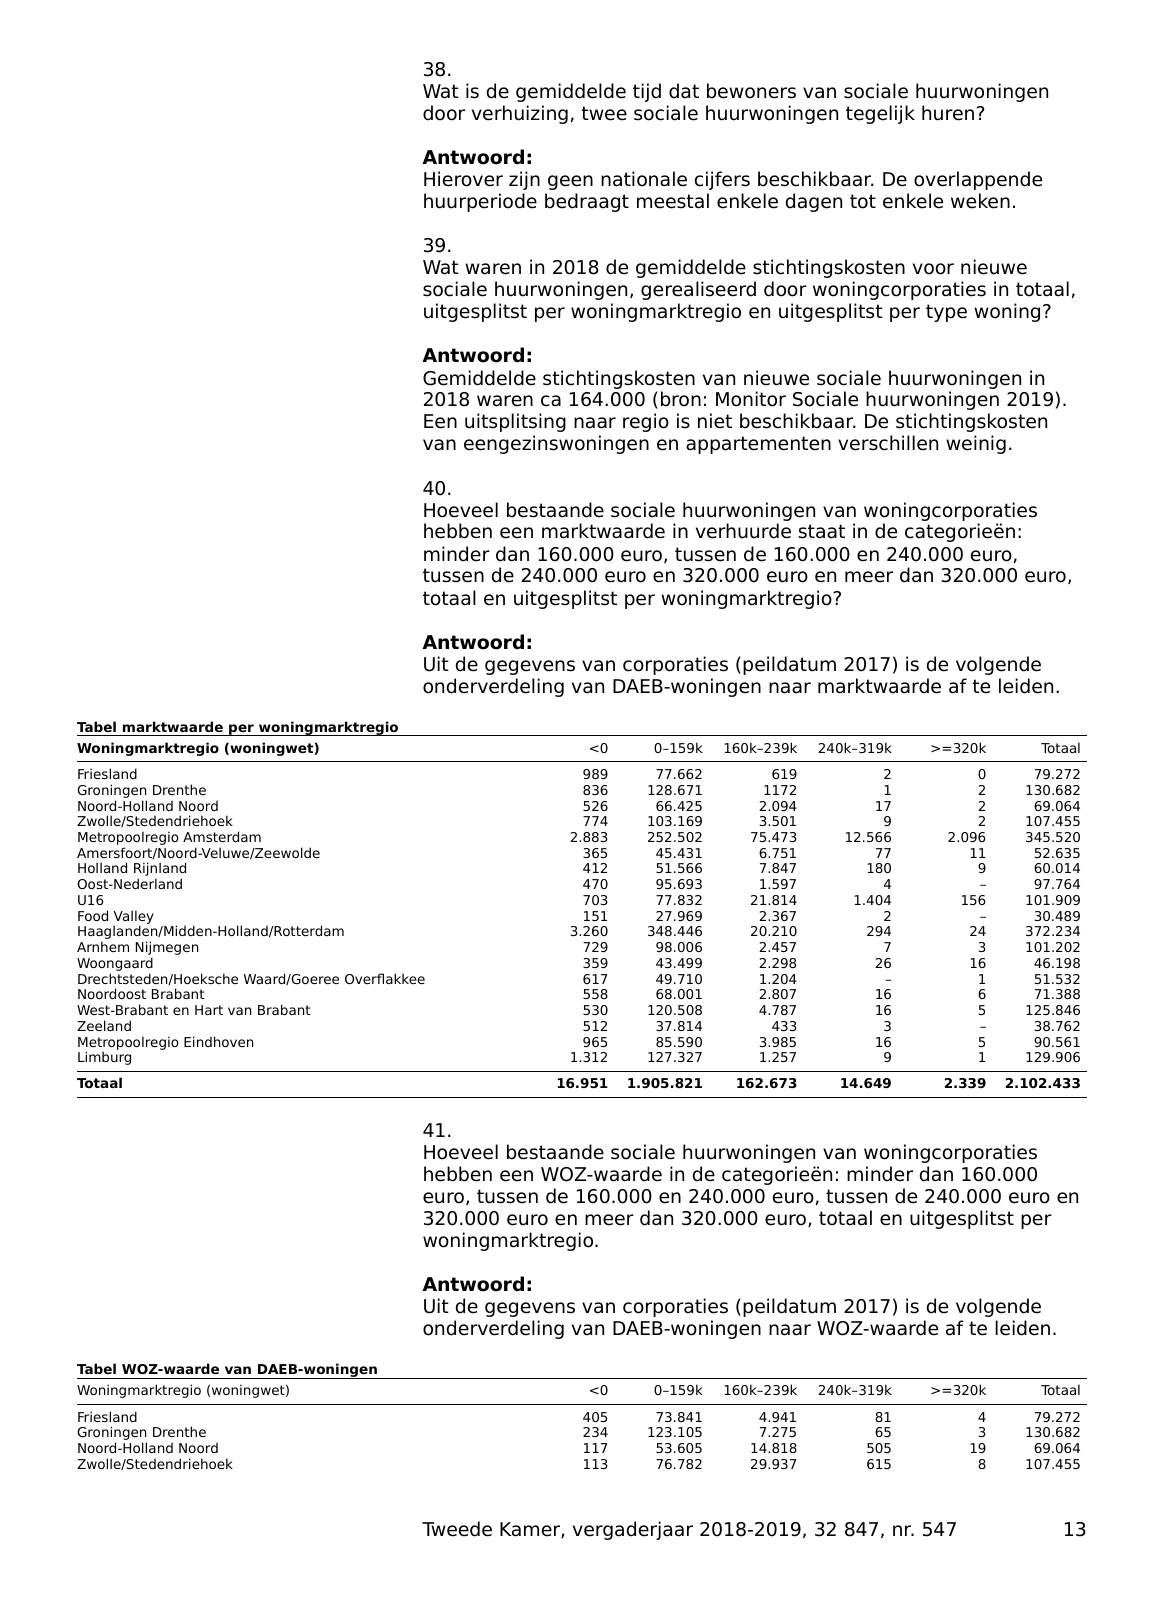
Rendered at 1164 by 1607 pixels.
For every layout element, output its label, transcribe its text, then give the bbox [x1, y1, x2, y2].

table_cell 1.257 [709, 1050, 803, 1071]
table_cell 101.909 [992, 893, 1087, 908]
table_cell 14.818 [709, 1441, 803, 1457]
table_cell 68.001 [614, 987, 709, 1003]
table_cell 234 [520, 1425, 614, 1441]
table_cell 7.847 [709, 861, 803, 877]
table_cell 9 [803, 1050, 898, 1071]
table_cell – [898, 877, 992, 893]
text Wat is de gemiddelde tijd dat bewoners van sociale huurwoningen door verhuizing, twee sociale huurwoningen tegelijk huren? [422, 81, 1087, 125]
text Wat waren in 2018 de gemiddelde stichtingskosten voor nieuwe sociale huurwoningen, gerealiseerd door woningcorporaties in totaal, uitgesplitst per woningmarktregio en uitgesplitst per type woning? [422, 257, 1087, 323]
table_cell 505 [803, 1441, 898, 1457]
table_cell 2 [898, 814, 992, 830]
table_cell 65 [803, 1425, 898, 1441]
table_cell 526 [520, 799, 614, 814]
text Antwoord: [422, 632, 1087, 653]
table_cell 3 [898, 940, 992, 956]
table_cell 252.502 [614, 830, 709, 846]
table_cell 90.561 [992, 1034, 1087, 1050]
table_cell Noord-Holland Noord [77, 1441, 520, 1457]
table_cell Zwolle/Stedendriehoek [77, 814, 520, 830]
table_cell 6.751 [709, 846, 803, 861]
table_cell 1.312 [520, 1050, 614, 1071]
table_cell Drechtsteden/Hoeksche Waard/Goeree Overflakkee [77, 971, 520, 987]
table_cell 98.006 [614, 940, 709, 956]
table_cell 130.682 [992, 1425, 1087, 1441]
table_cell 125.846 [992, 1003, 1087, 1019]
table_cell 3.501 [709, 814, 803, 830]
table_cell 703 [520, 893, 614, 908]
table_cell 294 [803, 924, 898, 940]
text Uit de gegevens van corporaties (peildatum 2017) is de volgende onderverdeling van DAEB-woningen naar marktwaarde af te leiden. [422, 653, 1087, 697]
table_cell Metropoolregio Amsterdam [77, 830, 520, 846]
table_cell 160k–239k [709, 736, 803, 761]
table_cell 3.260 [520, 924, 614, 940]
table_cell 12.566 [803, 830, 898, 846]
table_cell >=320k [898, 736, 992, 761]
table_cell Food Valley [77, 909, 520, 924]
table_cell 24 [898, 924, 992, 940]
table_cell 558 [520, 987, 614, 1003]
text Hoeveel bestaande sociale huurwoningen van woningcorporaties hebben een WOZ-waarde in de categorieën: minder dan 160.000 euro, tussen de 160.000 en 240.000 euro, tussen de 240.000 euro en 320.000 euro en meer dan 320.000 euro, totaal en uitgesplitst per woningmarktregio. [422, 1142, 1087, 1252]
text 41. [422, 1120, 1087, 1142]
table_cell 26 [803, 956, 898, 971]
table_cell 615 [803, 1457, 898, 1472]
table_cell Groningen Drenthe [77, 1425, 520, 1441]
table_cell 7.275 [709, 1425, 803, 1441]
table_cell 345.520 [992, 830, 1087, 846]
table_cell 127.327 [614, 1050, 709, 1071]
table_cell 2.102.433 [992, 1072, 1087, 1097]
table_cell >=320k [898, 1379, 992, 1404]
table_cell 71.388 [992, 987, 1087, 1003]
table_cell Amersfoort/Noord-Veluwe/Zeewolde [77, 846, 520, 861]
table_cell 1 [803, 783, 898, 798]
table_header Tabel WOZ-waarde van DAEB-woningen [77, 1362, 1087, 1377]
table_cell 9 [803, 814, 898, 830]
table_cell 20.210 [709, 924, 803, 940]
table_cell 45.431 [614, 846, 709, 861]
table_cell Arnhem Nijmegen [77, 940, 520, 956]
table_cell 43.499 [614, 956, 709, 971]
table_cell 1 [898, 971, 992, 987]
table_cell 29.937 [709, 1457, 803, 1472]
text 39. [422, 235, 1087, 257]
table_cell Holland Rijnland [77, 861, 520, 877]
table_cell 1.204 [709, 971, 803, 987]
table_cell 128.671 [614, 783, 709, 798]
table_cell 11 [898, 846, 992, 861]
table_cell 1.597 [709, 877, 803, 893]
table_cell 1.905.821 [614, 1072, 709, 1097]
table_cell 103.169 [614, 814, 709, 830]
table_cell 16.951 [520, 1072, 614, 1097]
text Gemiddelde stichtingskosten van nieuwe sociale huurwoningen in 2018 waren ca 164.000 (bron: Monitor Sociale huurwoningen 2019). Een uitsplitsing naar regio is niet beschikbaar. De stichtingskosten van eengezinswoningen en appartementen verschillen weinig. [422, 367, 1087, 455]
text Hoeveel bestaande sociale huurwoningen van woningcorporaties hebben een marktwaarde in verhuurde staat in de categorieën: minder dan 160.000 euro, tussen de 160.000 en 240.000 euro, tussen de 240.000 euro en 320.000 euro en meer dan 320.000 euro, totaal en uitgesplitst per woningmarktregio? [422, 499, 1087, 609]
text Antwoord: [422, 1274, 1087, 1296]
table_cell 8 [898, 1457, 992, 1472]
table_cell Metropoolregio Eindhoven [77, 1034, 520, 1050]
table_cell 66.425 [614, 799, 709, 814]
table_cell 53.605 [614, 1441, 709, 1457]
table_cell 0–159k [614, 1379, 709, 1404]
table_cell 120.508 [614, 1003, 709, 1019]
table_cell 2.298 [709, 956, 803, 971]
table_cell 69.064 [992, 799, 1087, 814]
table_cell 240k–319k [803, 1379, 898, 1404]
table_cell 2 [803, 909, 898, 924]
table_cell Noord-Holland Noord [77, 799, 520, 814]
table_cell 151 [520, 909, 614, 924]
table_cell 7 [803, 940, 898, 956]
table_cell 21.814 [709, 893, 803, 908]
table_cell 27.969 [614, 909, 709, 924]
text 40. [422, 477, 1087, 499]
table_cell 1 [898, 1050, 992, 1071]
table_cell 729 [520, 940, 614, 956]
table_cell 965 [520, 1034, 614, 1050]
text Hierover zijn geen nationale cijfers beschikbaar. De overlappende huurperiode bedraagt meestal enkele dagen tot enkele weken. [422, 169, 1087, 213]
table_cell 372.234 [992, 924, 1087, 940]
table_cell 75.473 [709, 830, 803, 846]
table_cell Woningmarktregio (woningwet) [77, 736, 520, 761]
table_cell 17 [803, 799, 898, 814]
table_cell 2.807 [709, 987, 803, 1003]
table_cell 160k–239k [709, 1379, 803, 1404]
text Antwoord: [422, 345, 1087, 367]
table_cell 0 [898, 762, 992, 783]
table_cell 180 [803, 861, 898, 877]
table_cell 73.841 [614, 1405, 709, 1425]
table_cell 6 [898, 987, 992, 1003]
table_cell 512 [520, 1019, 614, 1034]
table_cell 37.814 [614, 1019, 709, 1034]
table_cell 51.566 [614, 861, 709, 877]
table_cell 365 [520, 846, 614, 861]
table_cell 30.489 [992, 909, 1087, 924]
table_cell 774 [520, 814, 614, 830]
table_cell 69.064 [992, 1441, 1087, 1457]
table_cell 14.649 [803, 1072, 898, 1097]
table_cell 16 [803, 1003, 898, 1019]
table_cell 77.662 [614, 762, 709, 783]
table_cell 60.014 [992, 861, 1087, 877]
table_cell 4.787 [709, 1003, 803, 1019]
table_cell 348.446 [614, 924, 709, 940]
table_cell 117 [520, 1441, 614, 1457]
table_cell Limburg [77, 1050, 520, 1071]
table_cell <0 [520, 736, 614, 761]
table_cell 1172 [709, 783, 803, 798]
table_cell 2.883 [520, 830, 614, 846]
text 38. [422, 59, 1087, 81]
table_cell 101.202 [992, 940, 1087, 956]
table_cell 412 [520, 861, 614, 877]
table_cell Totaal [992, 1379, 1087, 1404]
table_cell 3.985 [709, 1034, 803, 1050]
table_cell 129.906 [992, 1050, 1087, 1071]
table_cell 2.096 [898, 830, 992, 846]
table_cell 79.272 [992, 1405, 1087, 1425]
table_cell 16 [803, 1034, 898, 1050]
table_cell 38.762 [992, 1019, 1087, 1034]
table_cell Woongaard [77, 956, 520, 971]
table_cell 79.272 [992, 762, 1087, 783]
table_cell 49.710 [614, 971, 709, 987]
table_cell Woningmarktregio (woningwet) [77, 1379, 520, 1404]
table_cell 81 [803, 1405, 898, 1425]
table_cell 470 [520, 877, 614, 893]
table_cell 16 [803, 987, 898, 1003]
table_cell 107.455 [992, 814, 1087, 830]
table_cell 113 [520, 1457, 614, 1472]
table_cell Zwolle/Stedendriehoek [77, 1457, 520, 1472]
table_cell 85.590 [614, 1034, 709, 1050]
table_cell 5 [898, 1034, 992, 1050]
table_cell 0–159k [614, 736, 709, 761]
table_cell West-Brabant en Hart van Brabant [77, 1003, 520, 1019]
table_cell 4 [898, 1405, 992, 1425]
table_cell 1.404 [803, 893, 898, 908]
table_cell 4.941 [709, 1405, 803, 1425]
text Uit de gegevens van corporaties (peildatum 2017) is de volgende onderverdeling van DAEB-woningen naar WOZ-waarde af te leiden. [422, 1296, 1087, 1340]
table_cell Friesland [77, 1405, 520, 1425]
table_cell Totaal [77, 1072, 520, 1097]
table_cell 16 [898, 956, 992, 971]
table_cell <0 [520, 1379, 614, 1404]
table_cell 359 [520, 956, 614, 971]
table_cell 2.457 [709, 940, 803, 956]
table_cell Zeeland [77, 1019, 520, 1034]
table_cell 123.105 [614, 1425, 709, 1441]
table_cell 2.094 [709, 799, 803, 814]
table_cell 619 [709, 762, 803, 783]
table_cell 617 [520, 971, 614, 987]
table_cell 52.635 [992, 846, 1087, 861]
table_cell 162.673 [709, 1072, 803, 1097]
table_cell 2.367 [709, 909, 803, 924]
table_cell 130.682 [992, 783, 1087, 798]
table_cell Oost-Nederland [77, 877, 520, 893]
table_cell 2 [803, 762, 898, 783]
table_cell Haaglanden/Midden-Holland/Rotterdam [77, 924, 520, 940]
table_cell 989 [520, 762, 614, 783]
table_cell Noordoost Brabant [77, 987, 520, 1003]
table_cell 2.339 [898, 1072, 992, 1097]
table_cell 156 [898, 893, 992, 908]
text Antwoord: [422, 147, 1087, 169]
table_cell 405 [520, 1405, 614, 1425]
table_cell 46.198 [992, 956, 1087, 971]
table_cell Totaal [992, 736, 1087, 761]
table_cell Friesland [77, 762, 520, 783]
table_cell 76.782 [614, 1457, 709, 1472]
table_cell 2 [898, 783, 992, 798]
table_cell – [898, 1019, 992, 1034]
table_cell 2 [898, 799, 992, 814]
table_cell 9 [898, 861, 992, 877]
table_cell 77 [803, 846, 898, 861]
table_cell 97.764 [992, 877, 1087, 893]
table_cell 107.455 [992, 1457, 1087, 1472]
table_header Tabel marktwaarde per woningmarktregio [77, 719, 1087, 735]
table_cell 19 [898, 1441, 992, 1457]
table_cell U16 [77, 893, 520, 908]
table_cell 95.693 [614, 877, 709, 893]
table_cell 77.832 [614, 893, 709, 908]
table_cell 3 [803, 1019, 898, 1034]
table_cell Groningen Drenthe [77, 783, 520, 798]
table_cell – [898, 909, 992, 924]
table_cell 4 [803, 877, 898, 893]
table_cell 3 [898, 1425, 992, 1441]
table_cell 240k–319k [803, 736, 898, 761]
table_cell 530 [520, 1003, 614, 1019]
table_cell 5 [898, 1003, 992, 1019]
table_cell 51.532 [992, 971, 1087, 987]
table_cell – [803, 971, 898, 987]
table_cell 836 [520, 783, 614, 798]
table_cell 433 [709, 1019, 803, 1034]
